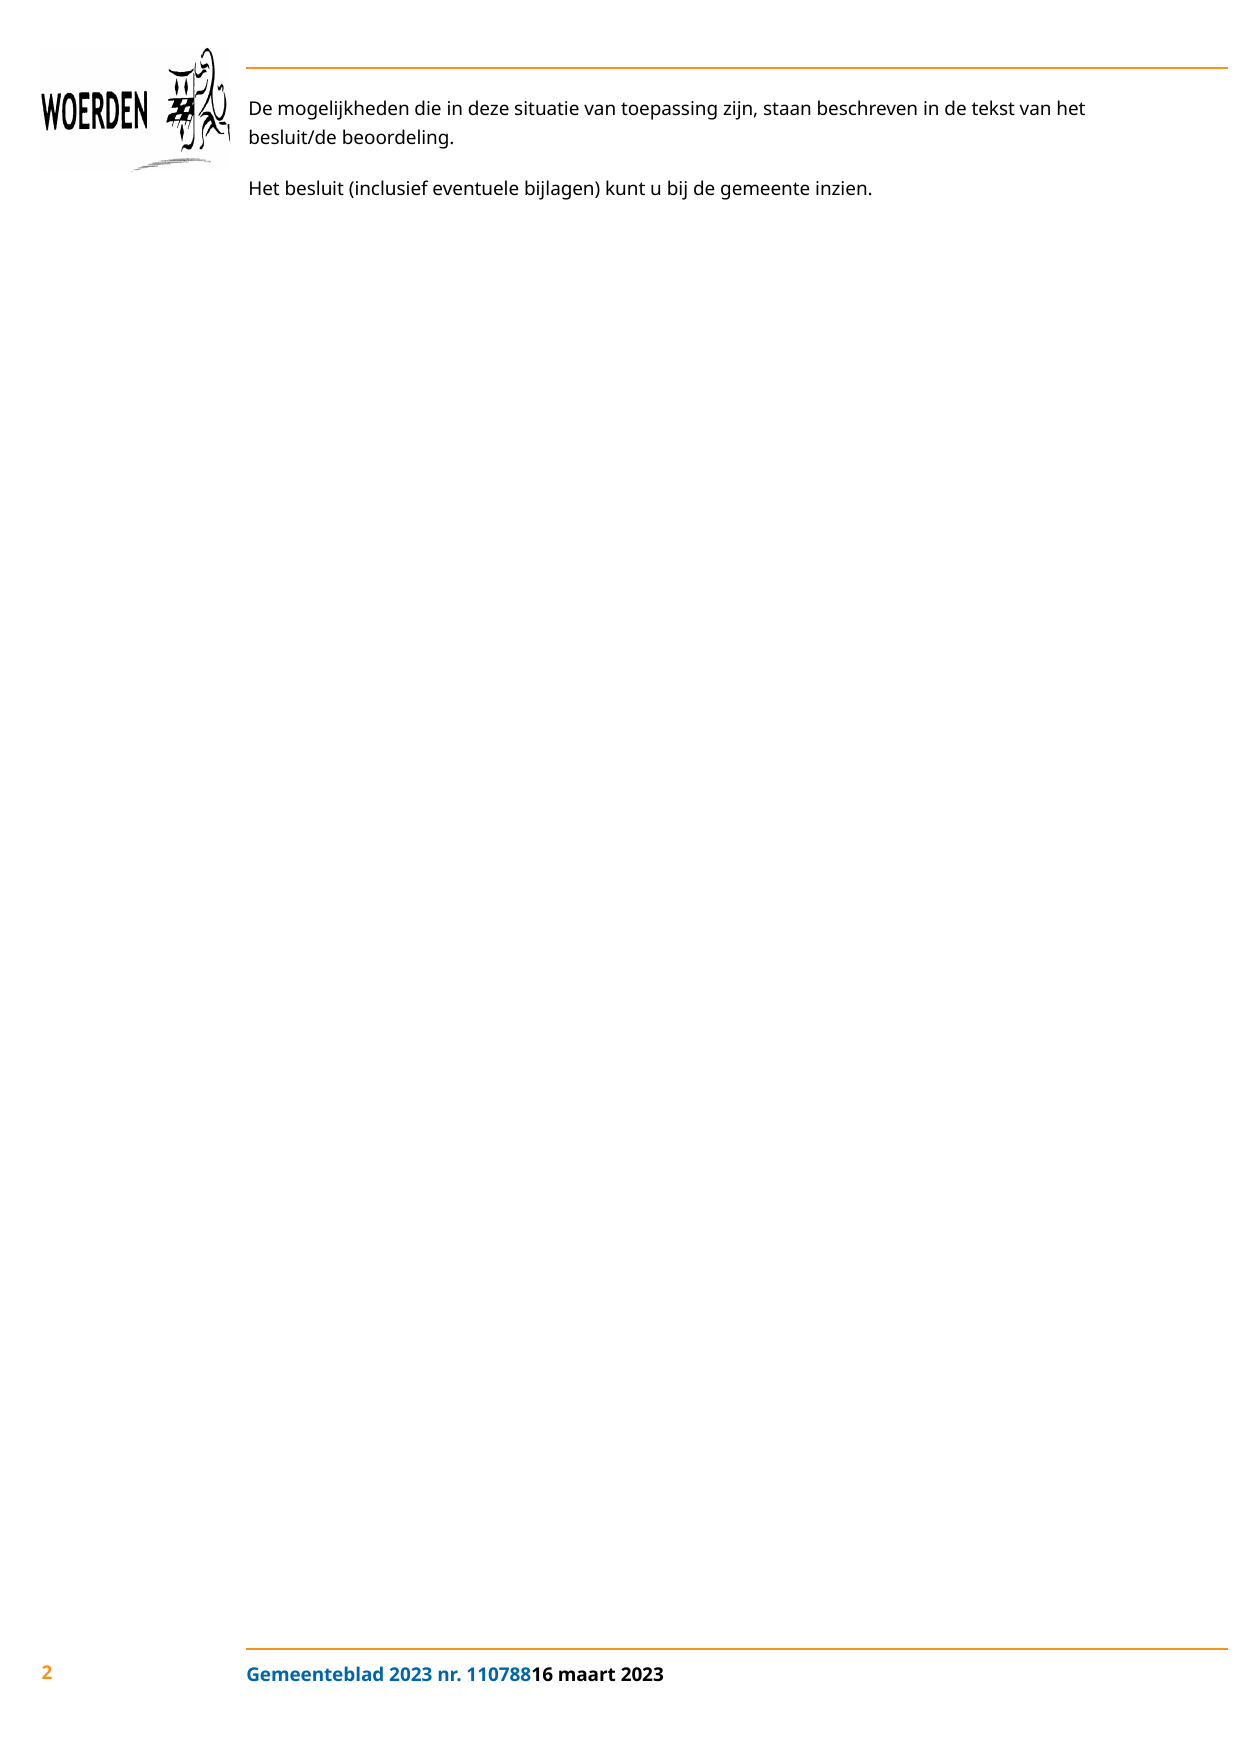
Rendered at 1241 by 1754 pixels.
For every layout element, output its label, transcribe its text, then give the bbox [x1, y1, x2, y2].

text De mogelijkheden die in deze situatie van toepassing zijn, staan beschreven in de tekst van het besluit/de beoordeling. [248, 95, 1152, 150]
picture [41, 47, 231, 172]
text Het besluit (inclusief eventuele bijlagen) kunt u bij de gemeente inzien. [248, 175, 1152, 201]
